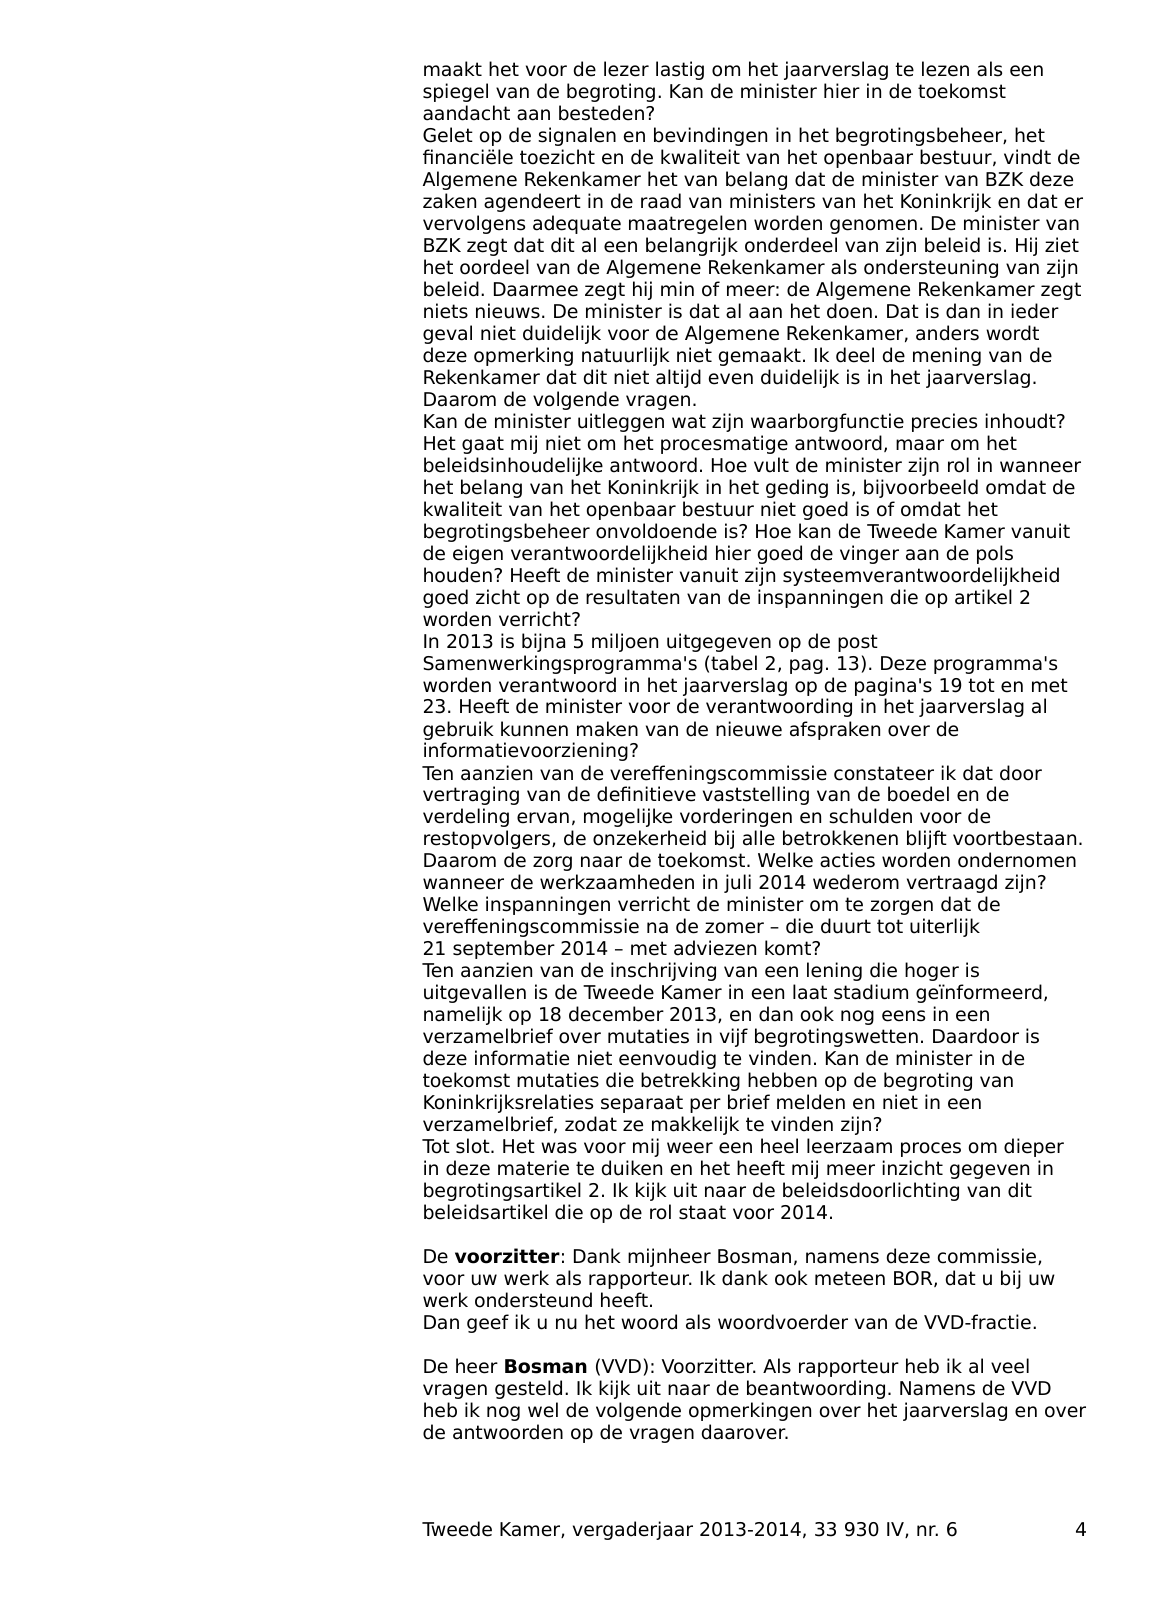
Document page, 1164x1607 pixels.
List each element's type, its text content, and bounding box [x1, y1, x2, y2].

text Gelet op de signalen en bevindingen in het begrotingsbeheer, het financiële toezicht en de kwaliteit van het openbaar bestuur, vindt de Algemene Rekenkamer het van belang dat de minister van BZK deze zaken agendeert in de raad van ministers van het Koninkrijk en dat er vervolgens adequate maatregelen worden genomen. De minister van BZK zegt dat dit al een belangrijk onderdeel van zijn beleid is. Hij ziet het oordeel van de Algemene Rekenkamer als ondersteuning van zijn beleid. Daarmee zegt hij min of meer: de Algemene Rekenkamer zegt niets nieuws. De minister is dat al aan het doen. Dat is dan in ieder geval niet duidelijk voor de Algemene Rekenkamer, anders wordt deze opmerking natuurlijk niet gemaakt. Ik deel de mening van de Rekenkamer dat dit niet altijd even duidelijk is in het jaarverslag. Daarom de volgende vragen. [422, 125, 1087, 411]
text Kan de minister uitleggen wat zijn waarborgfunctie precies inhoudt? Het gaat mij niet om het procesmatige antwoord, maar om het beleidsinhoudelijke antwoord. Hoe vult de minister zijn rol in wanneer het belang van het Koninkrijk in het geding is, bijvoorbeeld omdat de kwaliteit van het openbaar bestuur niet goed is of omdat het begrotingsbeheer onvoldoende is? Hoe kan de Tweede Kamer vanuit de eigen verantwoordelijkheid hier goed de vinger aan de pols houden? Heeft de minister vanuit zijn systeemverantwoordelijkheid goed zicht op de resultaten van de inspanningen die op artikel 2 worden verricht? [422, 411, 1087, 631]
text De heer Bosman (VVD): Voorzitter. Als rapporteur heb ik al veel vragen gesteld. Ik kijk uit naar de beantwoording. Namens de VVD heb ik nog wel de volgende opmerkingen over het jaarverslag en over de antwoorden op de vragen daarover. [422, 1356, 1087, 1444]
text maakt het voor de lezer lastig om het jaarverslag te lezen als een spiegel van de begroting. Kan de minister hier in de toekomst aandacht aan besteden? [422, 59, 1087, 125]
text De voorzitter: Dank mijnheer Bosman, namens deze commissie, voor uw werk als rapporteur. Ik dank ook meteen BOR, dat u bij uw werk ondersteund heeft. [422, 1246, 1087, 1312]
text Tot slot. Het was voor mij weer een heel leerzaam proces om dieper in deze materie te duiken en het heeft mij meer inzicht gegeven in begrotingsartikel 2. Ik kijk uit naar de beleidsdoorlichting van dit beleidsartikel die op de rol staat voor 2014. [422, 1136, 1087, 1224]
text Dan geef ik u nu het woord als woordvoerder van de VVD-fractie. [422, 1312, 1087, 1334]
text In 2013 is bijna 5 miljoen uitgegeven op de post Samenwerkingsprogramma's (tabel 2, pag. 13). Deze programma's worden verantwoord in het jaarverslag op de pagina's 19 tot en met 23. Heeft de minister voor de verantwoording in het jaarverslag al gebruik kunnen maken van de nieuwe afspraken over de informatievoorziening? [422, 631, 1087, 762]
text Ten aanzien van de inschrijving van een lening die hoger is uitgevallen is de Tweede Kamer in een laat stadium geïnformeerd, namelijk op 18 december 2013, en dan ook nog eens in een verzamelbrief over mutaties in vijf begrotingswetten. Daardoor is deze informatie niet eenvoudig te vinden. Kan de minister in de toekomst mutaties die betrekking hebben op de begroting van Koninkrijksrelaties separaat per brief melden en niet in een verzamelbrief, zodat ze makkelijk te vinden zijn? [422, 960, 1087, 1136]
text Ten aanzien van de vereffeningscommissie constateer ik dat door vertraging van de definitieve vaststelling van de boedel en de verdeling ervan, mogelijke vorderingen en schulden voor de restopvolgers, de onzekerheid bij alle betrokkenen blijft voortbestaan. Daarom de zorg naar de toekomst. Welke acties worden ondernomen wanneer de werkzaamheden in juli 2014 wederom vertraagd zijn? Welke inspanningen verricht de minister om te zorgen dat de vereffeningscommissie na de zomer – die duurt tot uiterlijk 21 september 2014 – met adviezen komt? [422, 762, 1087, 960]
